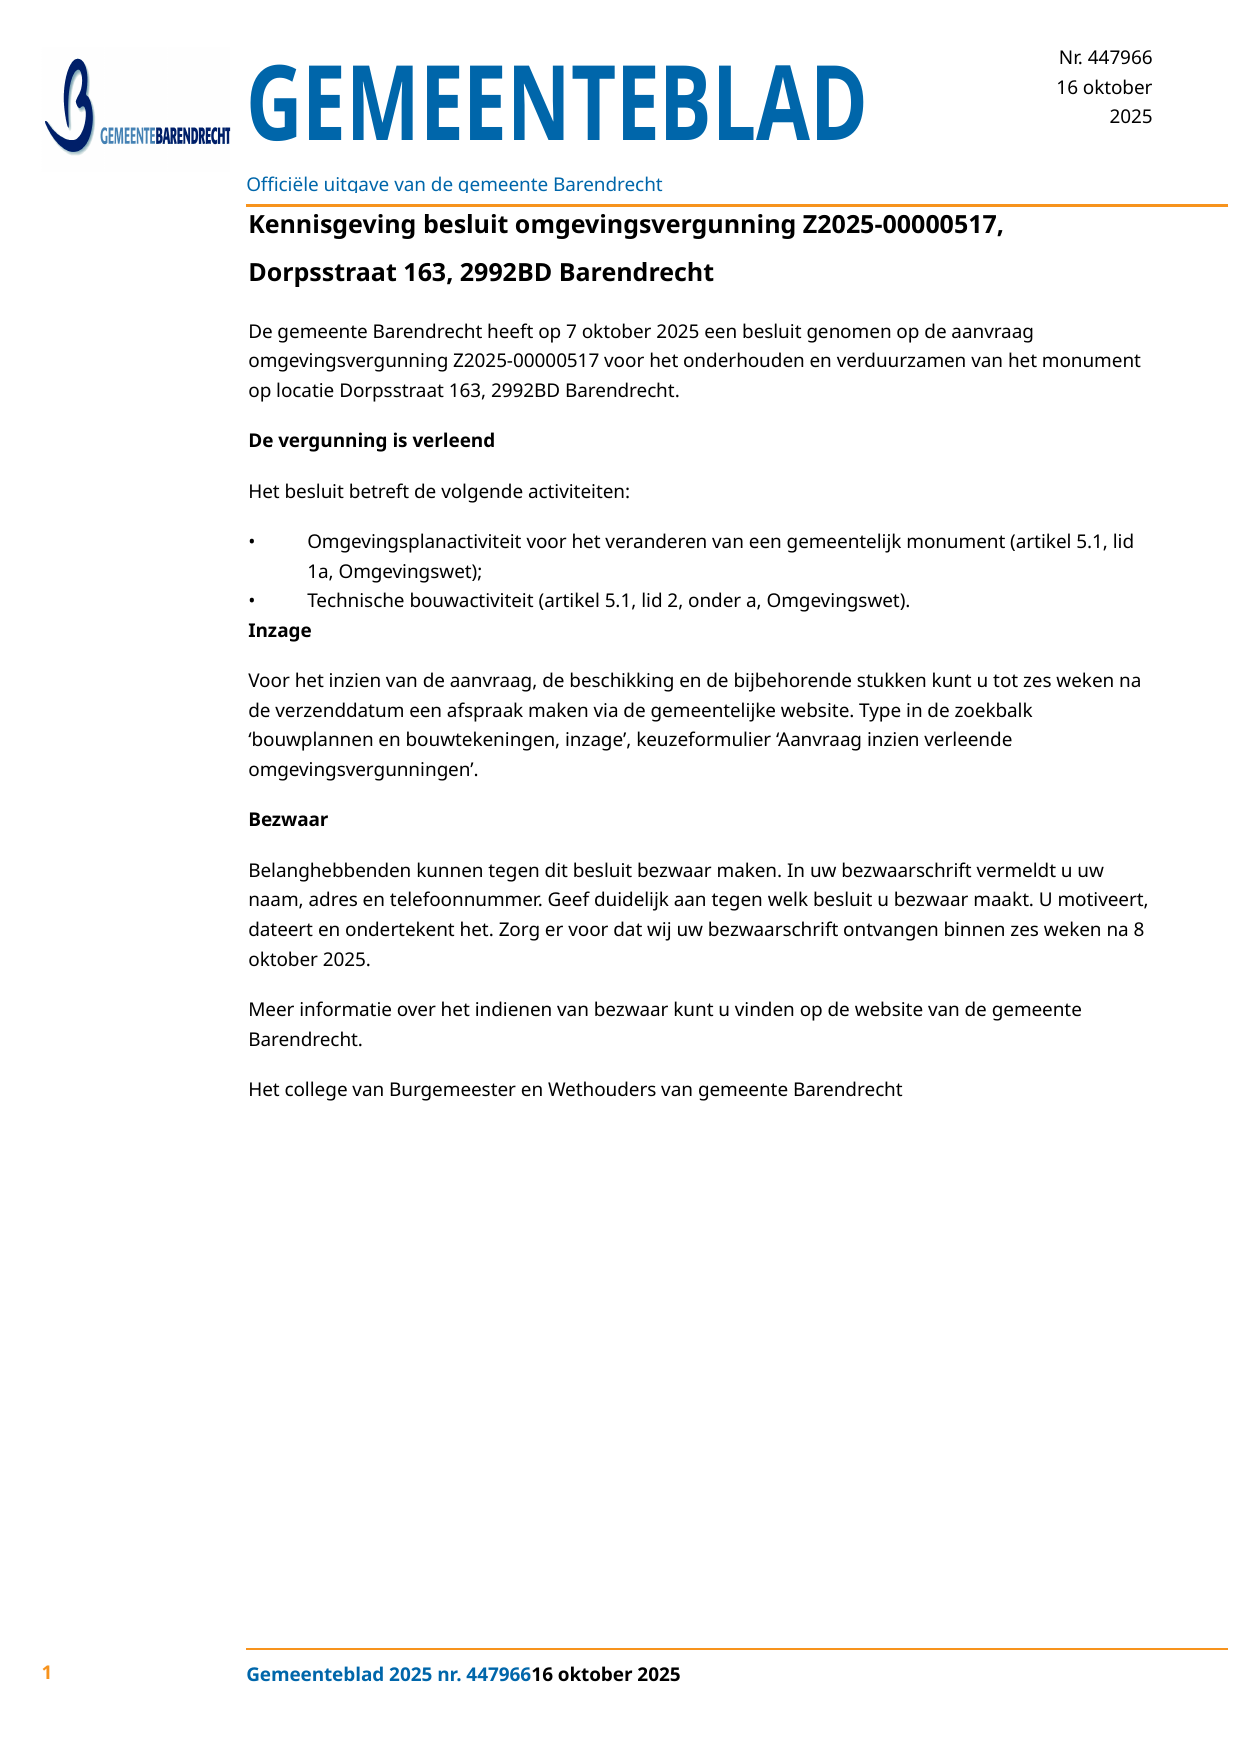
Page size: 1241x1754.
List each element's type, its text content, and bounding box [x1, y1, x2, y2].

list Omgevingsplanactiviteit voor het veranderen van een gemeentelijk monument (artikel 5.1, lid 1a, Omgevingswet); [248, 528, 1152, 584]
text Voor het inzien van de aanvraag, de beschikking en de bijbehorende stukken kunt u tot zes weken na de verzenddatum een afspraak maken via de gemeentelijke website. Type in de zoekbalk ‘bouwplannen en bouwtekeningen, inzage’, keuzeformulier ‘Aanvraag inzien verleende omgevingsvergunningen’. [248, 667, 1152, 782]
text Bezwaar [248, 807, 1152, 832]
list Technische bouwactiviteit (artikel 5.1, lid 2, onder a, Omgevingswet). [248, 587, 1152, 613]
picture [41, 47, 231, 172]
text Het college van Burgemeester en Wethouders van gemeente Barendrecht [248, 1076, 1152, 1102]
text De gemeente Barendrecht heeft op 7 oktober 2025 een besluit genomen op de aanvraag omgevingsvergunning Z2025-00000517 voor het onderhouden en verduurzamen van het monument op locatie Dorpsstraat 163, 2992BD Barendrecht. [248, 318, 1152, 403]
text Het besluit betreft de volgende activiteiten: [248, 478, 1152, 504]
text Meer informatie over het indienen van bezwaar kunt u vinden op de website van de gemeente Barendrecht. [248, 996, 1152, 1052]
text Belanghebbenden kunnen tegen dit besluit bezwaar maken. In uw bezwaarschrift vermeldt u uw naam, adres en telefoonnummer. Geef duidelijk aan tegen welk besluit u bezwaar maakt. U motiveert, dateert en ondertekent het. Zorg er voor dat wij uw bezwaarschrift ontvangen binnen zes weken na 8 oktober 2025. [248, 857, 1152, 972]
text Kennisgeving besluit omgevingsvergunning Z2025-00000517, Dorpsstraat 163, 2992BD Barendrecht [248, 207, 1152, 288]
text De vergunning is verleend [248, 427, 1152, 453]
text Inzage [248, 617, 1152, 643]
